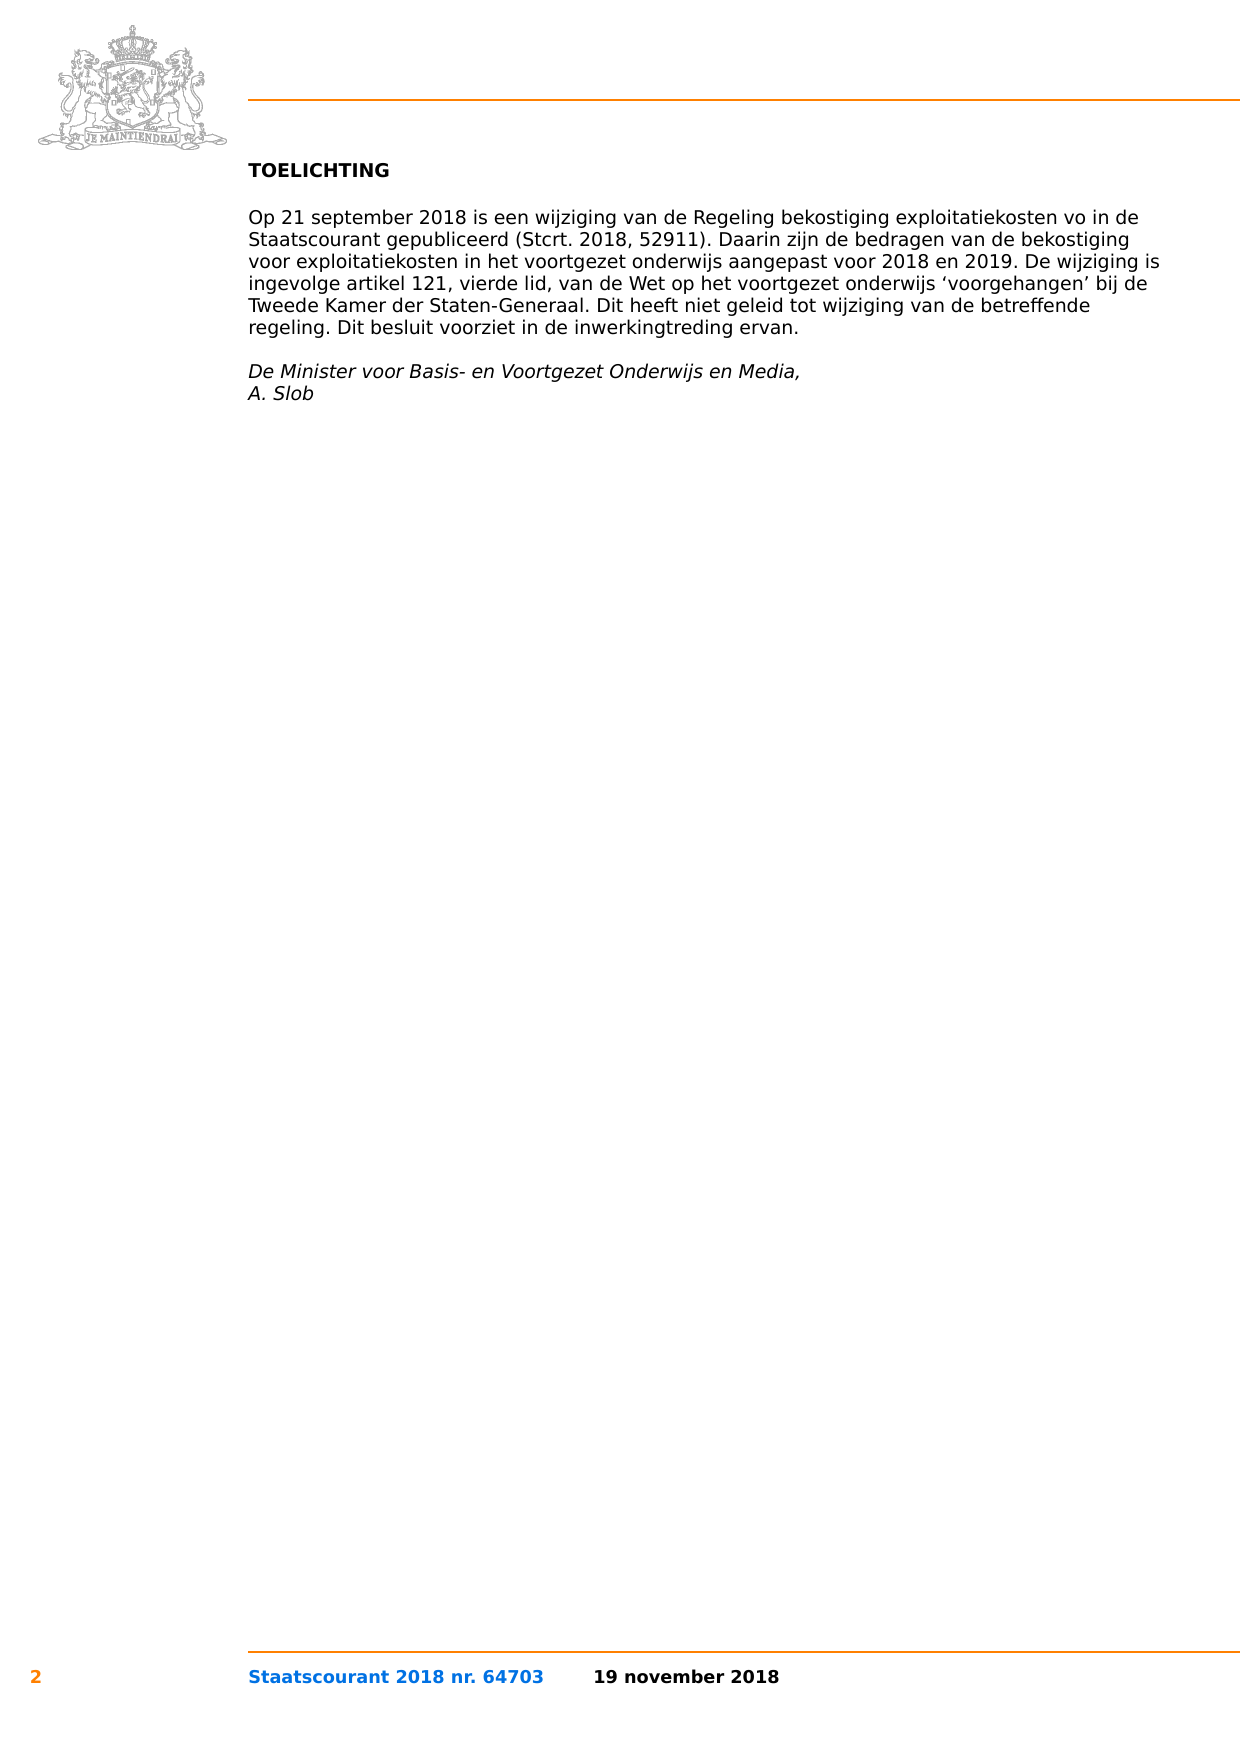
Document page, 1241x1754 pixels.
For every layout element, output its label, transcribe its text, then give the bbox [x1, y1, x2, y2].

subtitle TOELICHTING [248, 160, 1163, 182]
text Op 21 september 2018 is een wijziging van de Regeling bekostiging exploitatiekosten vo in de Staatscourant gepubliceerd (Stcrt. 2018, 52911). Daarin zijn de bedragen van de bekostiging voor exploitatiekosten in het voortgezet onderwijs aangepast voor 2018 en 2019. De wijziging is ingevolge artikel 121, vierde lid, van de Wet op het voortgezet onderwijs ‘voorgehangen’ bij de Tweede Kamer der Staten-Generaal. Dit heeft niet geleid tot wijziging van de betreffende regeling. Dit besluit voorziet in de inwerkingtreding ervan. [248, 207, 1163, 339]
picture [38, 25, 227, 150]
text De Minister voor Basis- en Voortgezet Onderwijs en Media, A. Slob [248, 361, 1163, 404]
